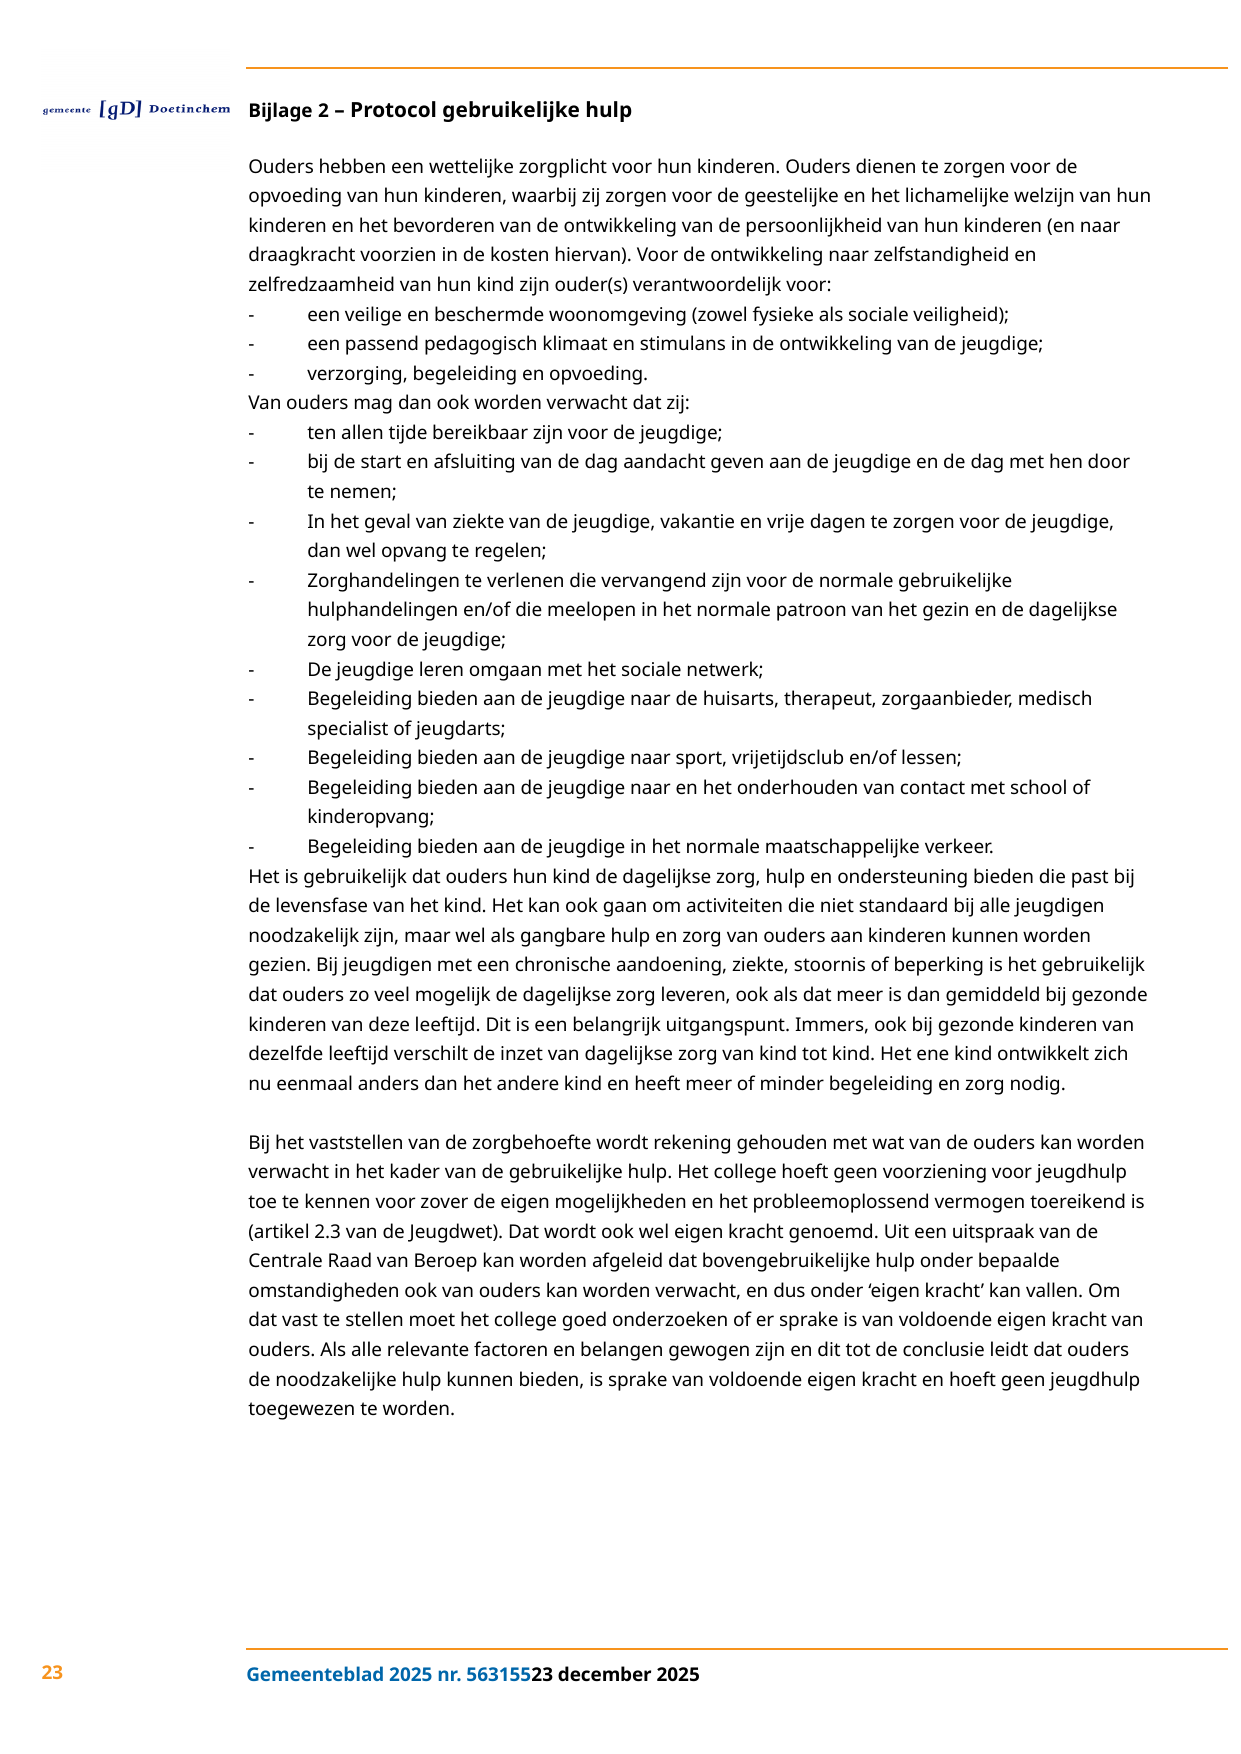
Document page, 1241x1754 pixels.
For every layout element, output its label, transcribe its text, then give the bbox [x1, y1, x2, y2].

text Ouders hebben een wettelijke zorgplicht voor hun kinderen. Ouders dienen te zorgen voor de opvoeding van hun kinderen, waarbij zij zorgen voor de geestelijke en het lichamelijke welzijn van hun kinderen en het bevorderen van de ontwikkeling van de persoonlijkheid van hun kinderen (en naar draagkracht voorzien in de kosten hiervan). Voor de ontwikkeling naar zelfstandigheid en zelfredzaamheid van hun kind zijn ouder(s) verantwoordelijk voor: [248, 153, 1152, 297]
list Begeleiding bieden aan de jeugdige naar en het onderhouden van contact met school of kinderopvang; [248, 774, 1152, 829]
list ten allen tijde bereikbaar zijn voor de jeugdige; [248, 419, 1152, 445]
list Begeleiding bieden aan de jeugdige naar sport, vrijetijdsclub en/of lessen; [248, 744, 1152, 770]
list bij de start en afsluiting van de dag aandacht geven aan de jeugdige en de dag met hen door te nemen; [248, 449, 1152, 504]
list In het geval van ziekte van de jeugdige, vakantie en vrije dagen te zorgen voor de jeugdige, dan wel opvang te regelen; [248, 508, 1152, 563]
picture [41, 47, 231, 172]
list Begeleiding bieden aan de jeugdige naar de huisarts, therapeut, zorgaanbieder, medisch specialist of jeugdarts; [248, 685, 1152, 741]
list een veilige en beschermde woonomgeving (zowel fysieke als sociale veiligheid); [248, 301, 1152, 327]
text Bij het vaststellen van de zorgbehoefte wordt rekening gehouden met wat van de ouders kan worden verwacht in het kader van de gebruikelijke hulp. Het college hoeft geen voorziening voor jeugdhulp toe te kennen voor zover de eigen mogelijkheden en het probleemoplossend vermogen toereikend is (artikel 2.3 van de Jeugdwet). Dat wordt ook wel eigen kracht genoemd. Uit een uitspraak van de Centrale Raad van Beroep kan worden afgeleid dat bovengebruikelijke hulp onder bepaalde omstandigheden ook van ouders kan worden verwacht, en dus onder ‘eigen kracht’ kan vallen. Om dat vast te stellen moet het college goed onderzoeken of er sprake is van voldoende eigen kracht van ouders. Als alle relevante factoren en belangen gewogen zijn en dit tot de conclusie leidt dat ouders de noodzakelijke hulp kunnen bieden, is sprake van voldoende eigen kracht en hoeft geen jeugdhulp toegewezen te worden. [248, 1129, 1152, 1421]
list een passend pedagogisch klimaat en stimulans in de ontwikkeling van de jeugdige; [248, 330, 1152, 356]
text Het is gebruikelijk dat ouders hun kind de dagelijkse zorg, hulp en ondersteuning bieden die past bij de levensfase van het kind. Het kan ook gaan om activiteiten die niet standaard bij alle jeugdigen noodzakelijk zijn, maar wel als gangbare hulp en zorg van ouders aan kinderen kunnen worden gezien. Bij jeugdigen met een chronische aandoening, ziekte, stoornis of beperking is het gebruikelijk dat ouders zo veel mogelijk de dagelijkse zorg leveren, ook als dat meer is dan gemiddeld bij gezonde kinderen van deze leeftijd. Dit is een belangrijk uitgangspunt. Immers, ook bij gezonde kinderen van dezelfde leeftijd verschilt de inzet van dagelijkse zorg van kind tot kind. Het ene kind ontwikkelt zich nu eenmaal anders dan het andere kind en heeft meer of minder begeleiding en zorg nodig. [248, 863, 1152, 1096]
list De jeugdige leren omgaan met het sociale netwerk; [248, 656, 1152, 682]
text Van ouders mag dan ook worden verwacht dat zij: [248, 389, 1152, 415]
list Zorghandelingen te verlenen die vervangend zijn voor de normale gebruikelijke hulphandelingen en/of die meelopen in het normale patroon van het gezin en de dagelijkse zorg voor de jeugdige; [248, 567, 1152, 652]
list verzorging, begeleiding en opvoeding. [248, 360, 1152, 386]
list Begeleiding bieden aan de jeugdige in het normale maatschappelijke verkeer. [248, 833, 1152, 859]
text Bijlage 2 – Protocol gebruikelijke hulp [248, 95, 1152, 123]
